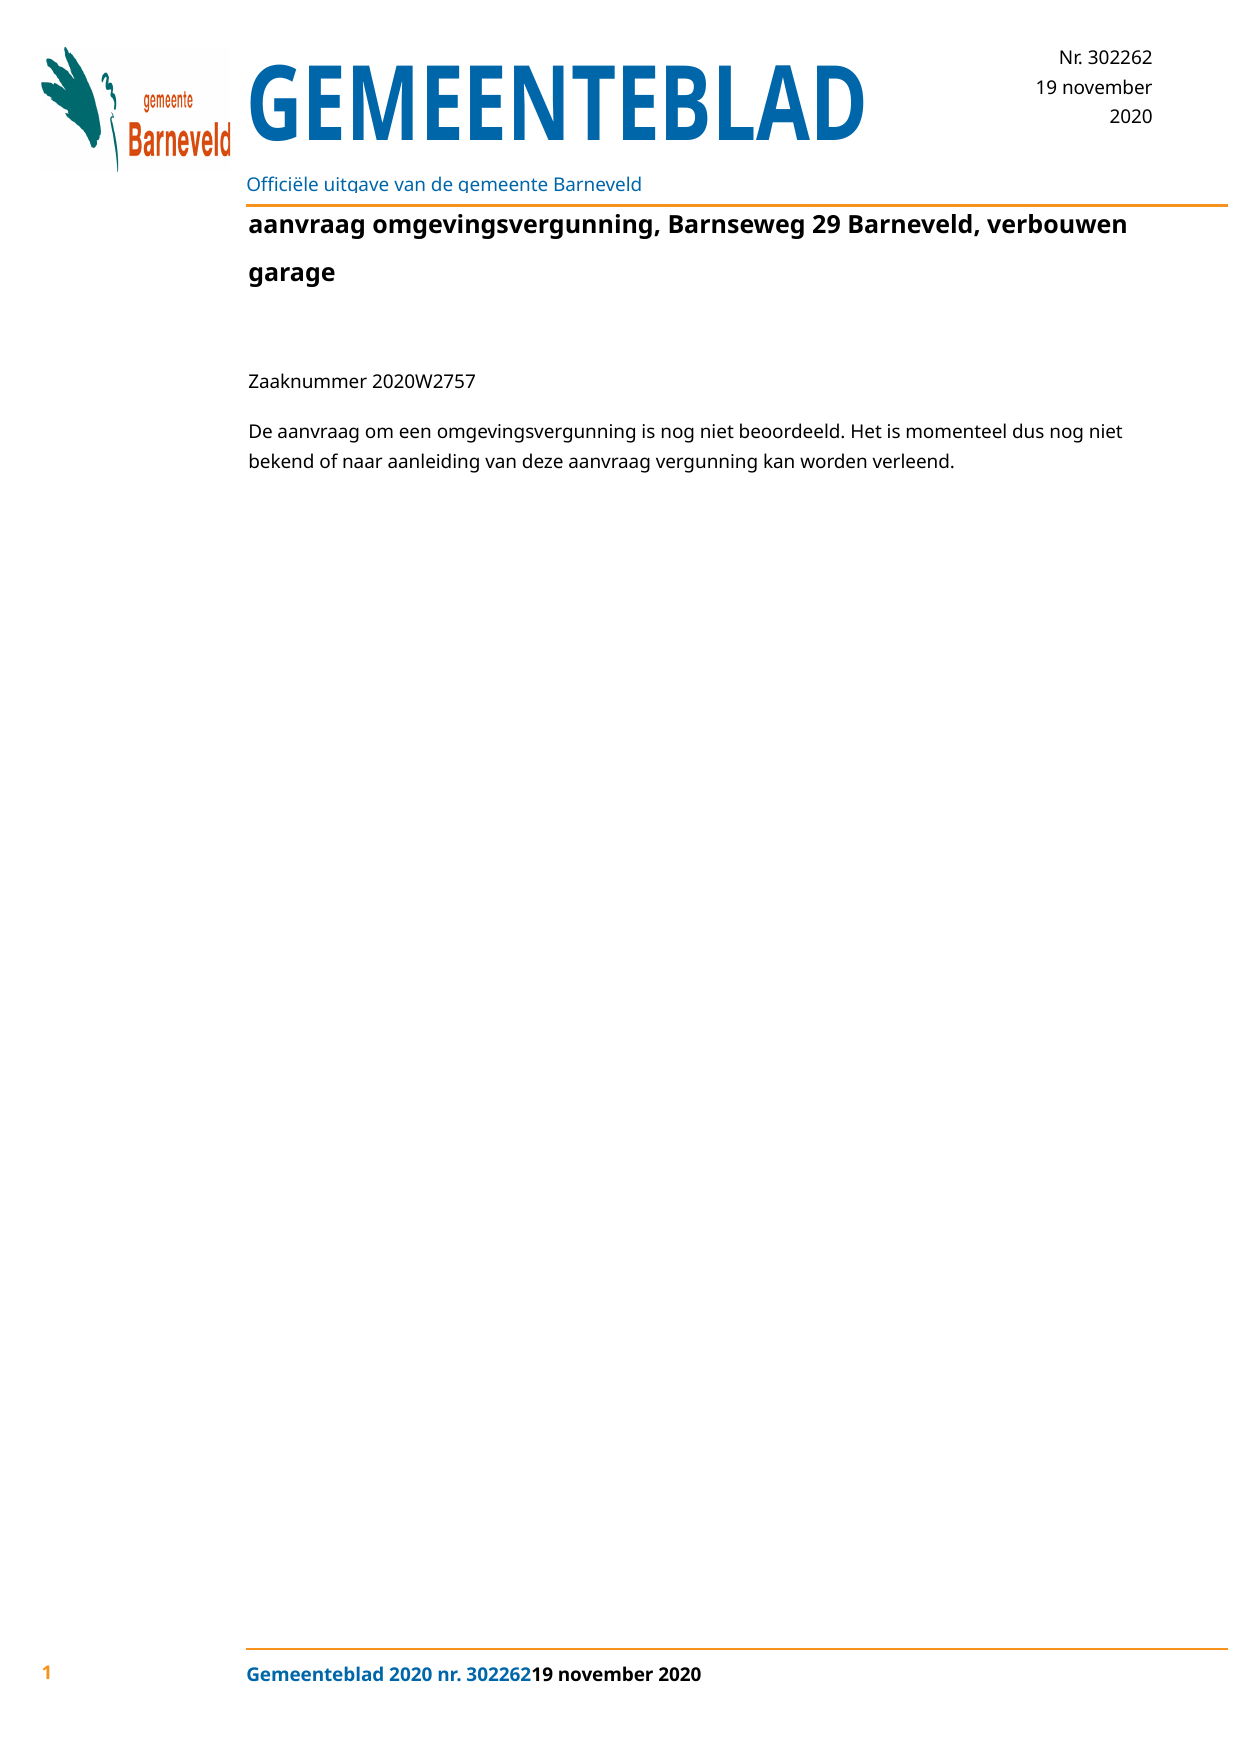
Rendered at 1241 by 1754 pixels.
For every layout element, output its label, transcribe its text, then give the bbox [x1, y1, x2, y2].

text De aanvraag om een omgevingsvergunning is nog niet beoordeeld. Het is momenteel dus nog niet bekend of naar aanleiding van deze aanvraag vergunning kan worden verleend. [248, 419, 1152, 474]
picture [41, 47, 231, 172]
text aanvraag omgevingsvergunning, Barnseweg 29 Barneveld, verbouwen garage [248, 207, 1152, 288]
text Zaaknummer 2020W2757 [248, 368, 1152, 394]
